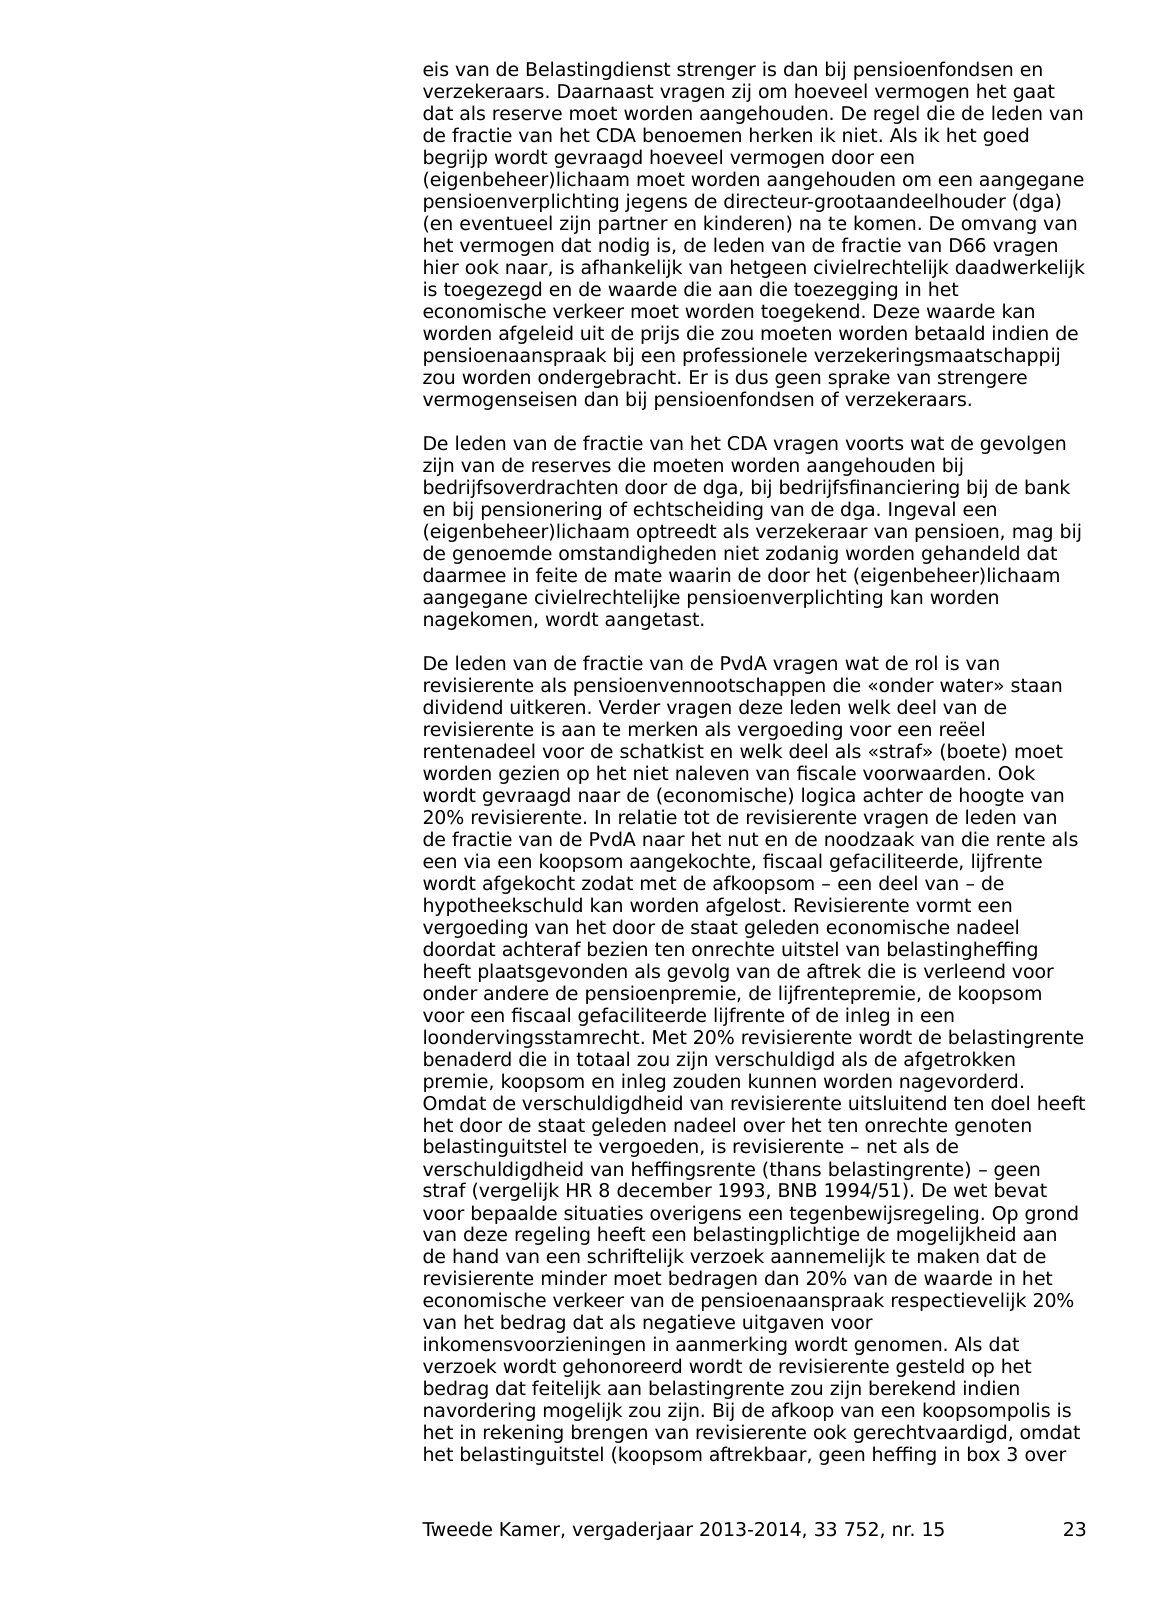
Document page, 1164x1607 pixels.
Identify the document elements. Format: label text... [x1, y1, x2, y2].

text De leden van de fractie van het CDA vragen voorts wat de gevolgen zijn van de reserves die moeten worden aangehouden bij bedrijfsoverdrachten door de dga, bij bedrijfsfinanciering bij de bank en bij pensionering of echtscheiding van de dga. Ingeval een (eigenbeheer)lichaam optreedt als verzekeraar van pensioen, mag bij de genoemde omstandigheden niet zodanig worden gehandeld dat daarmee in feite de mate waarin de door het (eigenbeheer)lichaam aangegane civielrechtelijke pensioenverplichting kan worden nagekomen, wordt aangetast. [422, 433, 1087, 631]
text De leden van de fractie van de PvdA vragen wat de rol is van revisierente als pensioenvennootschappen die «onder water» staan dividend uitkeren. Verder vragen deze leden welk deel van de revisierente is aan te merken als vergoeding voor een reëel rentenadeel voor de schatkist en welk deel als «straf» (boete) moet worden gezien op het niet naleven van fiscale voorwaarden. Ook wordt gevraagd naar de (economische) logica achter de hoogte van 20% revisierente. In relatie tot de revisierente vragen de leden van de fractie van de PvdA naar het nut en de noodzaak van die rente als een via een koopsom aangekochte, fiscaal gefaciliteerde, lijfrente wordt afgekocht zodat met de afkoopsom – een deel van – de hypotheekschuld kan worden afgelost. Revisierente vormt een vergoeding van het door de staat geleden economische nadeel doordat achteraf bezien ten onrechte uitstel van belastingheffing heeft plaatsgevonden als gevolg van de aftrek die is verleend voor onder andere de pensioenpremie, de lijfrentepremie, de koopsom voor een fiscaal gefaciliteerde lijfrente of de inleg in een loondervingsstamrecht. Met 20% revisierente wordt de belastingrente benaderd die in totaal zou zijn verschuldigd als de afgetrokken premie, koopsom en inleg zouden kunnen worden nagevorderd. Omdat de verschuldigdheid van revisierente uitsluitend ten doel heeft het door de staat geleden nadeel over het ten onrechte genoten belastinguitstel te vergoeden, is revisierente – net als de verschuldigdheid van heffingsrente (thans belastingrente) – geen straf (vergelijk HR 8 december 1993, BNB 1994/51). De wet bevat voor bepaalde situaties overigens een tegenbewijsregeling. Op grond van deze regeling heeft een belastingplichtige de mogelijkheid aan de hand van een schriftelijk verzoek aannemelijk te maken dat de revisierente minder moet bedragen dan 20% van de waarde in het economische verkeer van de pensioenaanspraak respectievelijk 20% van het bedrag dat als negatieve uitgaven voor inkomensvoorzieningen in aanmerking wordt genomen. Als dat verzoek wordt gehonoreerd wordt de revisierente gesteld op het bedrag dat feitelijk aan belastingrente zou zijn berekend indien navordering mogelijk zou zijn. Bij de afkoop van een koopsompolis is het in rekening brengen van revisierente ook gerechtvaardigd, omdat het belastinguitstel (koopsom aftrekbaar, geen heffing in box 3 over [422, 653, 1087, 1466]
text eis van de Belastingdienst strenger is dan bij pensioenfondsen en verzekeraars. Daarnaast vragen zij om hoeveel vermogen het gaat dat als reserve moet worden aangehouden. De regel die de leden van de fractie van het CDA benoemen herken ik niet. Als ik het goed begrijp wordt gevraagd hoeveel vermogen door een (eigenbeheer)lichaam moet worden aangehouden om een aangegane pensioenverplichting jegens de directeur-grootaandeelhouder (dga) (en eventueel zijn partner en kinderen) na te komen. De omvang van het vermogen dat nodig is, de leden van de fractie van D66 vragen hier ook naar, is afhankelijk van hetgeen civielrechtelijk daadwerkelijk is toegezegd en de waarde die aan die toezegging in het economische verkeer moet worden toegekend. Deze waarde kan worden afgeleid uit de prijs die zou moeten worden betaald indien de pensioenaanspraak bij een professionele verzekeringsmaatschappij zou worden ondergebracht. Er is dus geen sprake van strengere vermogenseisen dan bij pensioenfondsen of verzekeraars. [422, 59, 1087, 411]
